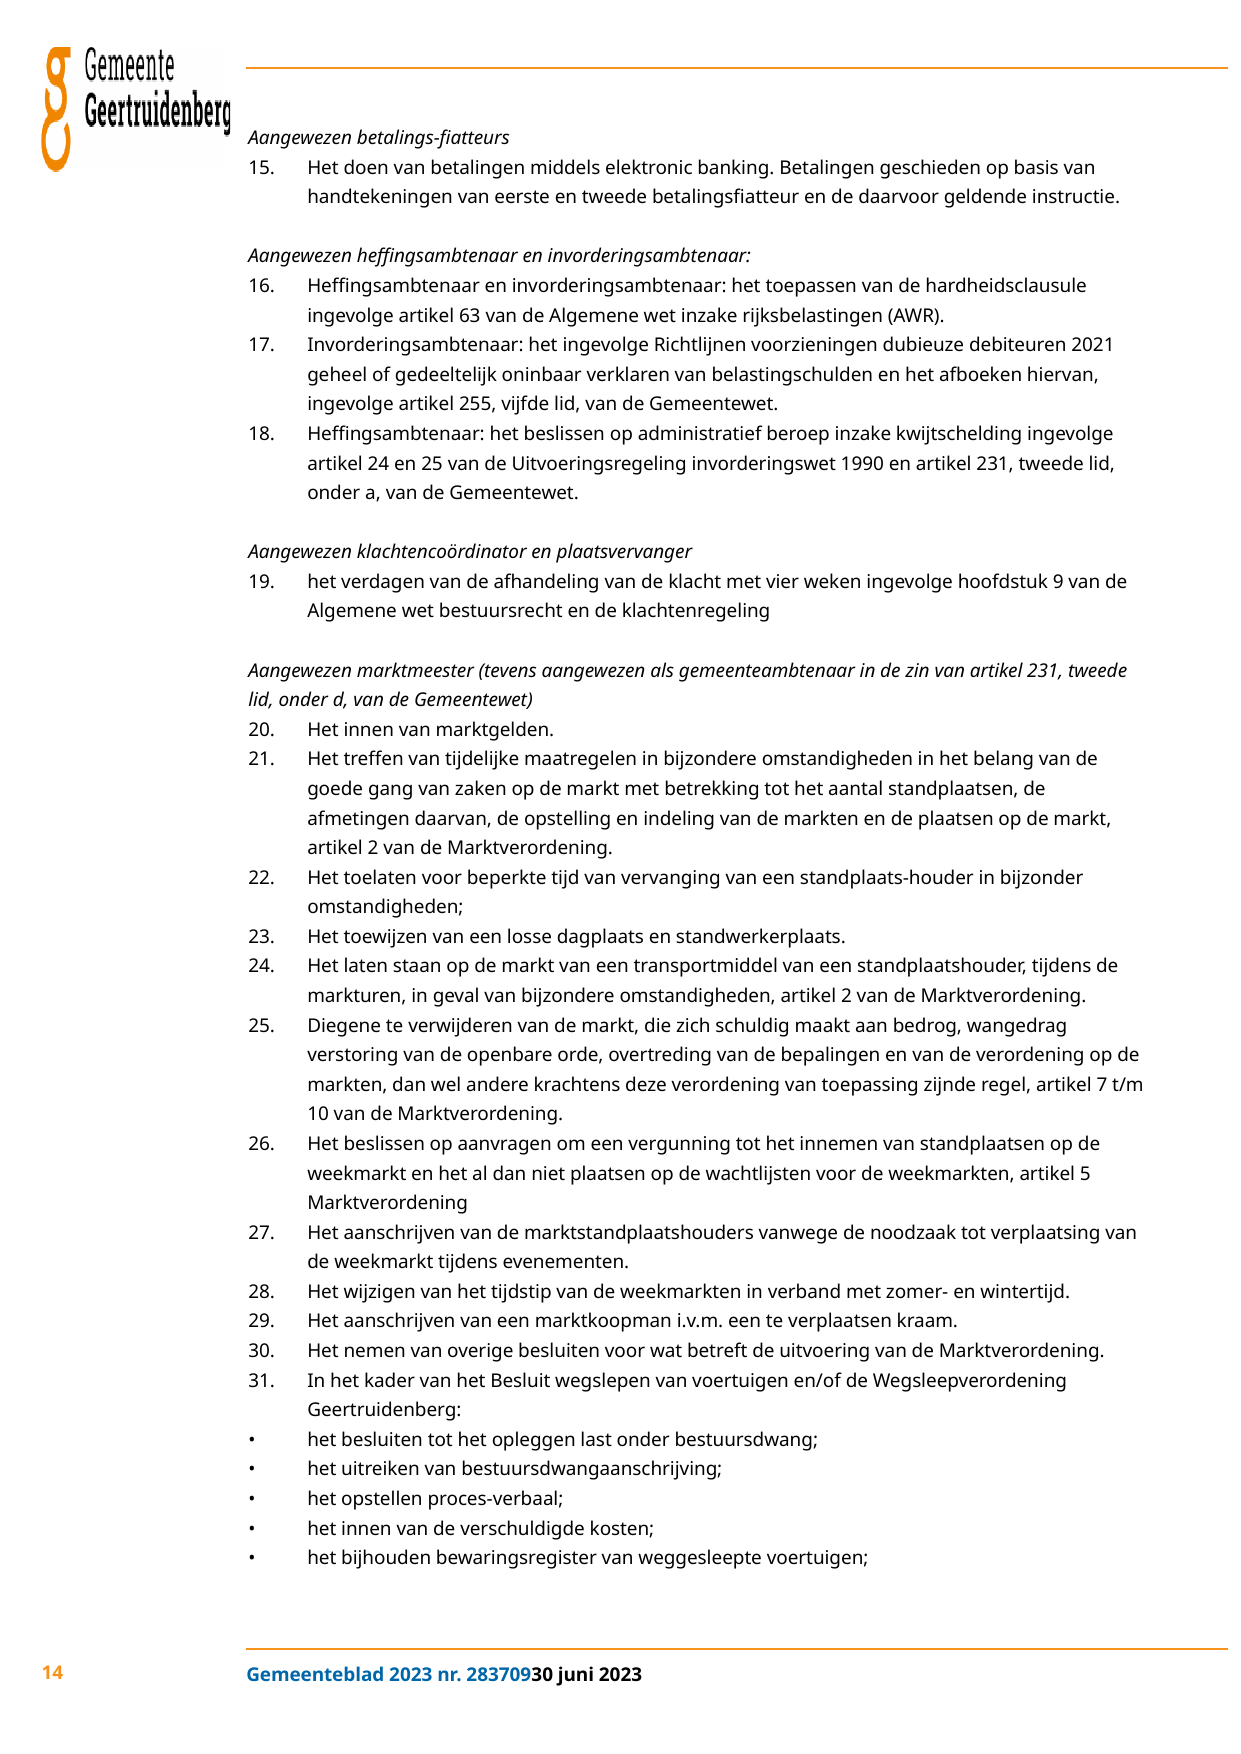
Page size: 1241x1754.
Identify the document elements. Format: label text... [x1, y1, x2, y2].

list Het toewijzen van een losse dagplaats en standwerkerplaats. [248, 923, 1152, 949]
text Aangewezen marktmeester (tevens aangewezen als gemeenteambtenaar in de zin van artikel 231, tweede lid, onder d, van de Gemeentewet) [248, 657, 1152, 712]
list In het kader van het Besluit wegslepen van voertuigen en/of de Wegsleepverordening Geertruidenberg: [248, 1367, 1152, 1422]
text Aangewezen betalings-fiatteurs [248, 124, 1152, 150]
list Het laten staan op de markt van een transportmiddel van een standplaatshouder, tijdens de markturen, in geval van bijzondere omstandigheden, artikel 2 van de Marktverordening. [248, 953, 1152, 1008]
list het innen van de verschuldigde kosten; [248, 1515, 1152, 1541]
list Het doen van betalingen middels elektronic banking. Betalingen geschieden op basis van handtekeningen van eerste en tweede betalingsfiatteur en de daarvoor geldende instructie. [248, 154, 1152, 209]
list het uitreiken van bestuursdwangaanschrijving; [248, 1456, 1152, 1481]
list Het aanschrijven van de marktstandplaatshouders vanwege de noodzaak tot verplaatsing van de weekmarkt tijdens evenementen. [248, 1219, 1152, 1274]
list Het nemen van overige besluiten voor wat betreft de uitvoering van de Marktverordening. [248, 1337, 1152, 1363]
list het bijhouden bewaringsregister van weggesleepte voertuigen; [248, 1544, 1152, 1570]
list Het treffen van tijdelijke maatregelen in bijzondere omstandigheden in het belang van de goede gang van zaken op de markt met betrekking tot het aantal standplaatsen, de afmetingen daarvan, de opstelling en indeling van de markten en de plaatsen op de markt, artikel 2 van de Marktverordening. [248, 746, 1152, 860]
list Het innen van marktgelden. [248, 716, 1152, 742]
list Heffingsambtenaar en invorderingsambtenaar: het toepassen van de hardheidsclausule ingevolge artikel 63 van de Algemene wet inzake rijksbelastingen (AWR). [248, 272, 1152, 328]
list het verdagen van de afhandeling van de klacht met vier weken ingevolge hoofdstuk 9 van de Algemene wet bestuursrecht en de klachtenregeling [248, 568, 1152, 623]
list Het toelaten voor beperkte tijd van vervanging van een standplaats-houder in bijzonder omstandigheden; [248, 864, 1152, 919]
list Het aanschrijven van een marktkoopman i.v.m. een te verplaatsen kraam. [248, 1308, 1152, 1333]
list Invorderingsambtenaar: het ingevolge Richtlijnen voorzieningen dubieuze debiteuren 2021 geheel of gedeeltelijk oninbaar verklaren van belastingschulden en het afboeken hiervan, ingevolge artikel 255, vijfde lid, van de Gemeentewet. [248, 331, 1152, 416]
list Heffingsambtenaar: het beslissen op administratief beroep inzake kwijtschelding ingevolge artikel 24 en 25 van de Uitvoeringsregeling invorderingswet 1990 en artikel 231, tweede lid, onder a, van de Gemeentewet. [248, 420, 1152, 505]
list Het wijzigen van het tijdstip van de weekmarkten in verband met zomer- en wintertijd. [248, 1278, 1152, 1304]
text Aangewezen klachtencoördinator en plaatsvervanger [248, 538, 1152, 564]
list het besluiten tot het opleggen last onder bestuursdwang; [248, 1426, 1152, 1452]
text Aangewezen heffingsambtenaar en invorderingsambtenaar: [248, 243, 1152, 268]
picture [41, 47, 231, 172]
list het opstellen proces-verbaal; [248, 1485, 1152, 1511]
list Het beslissen op aanvragen om een vergunning tot het innemen van standplaatsen op de weekmarkt en het al dan niet plaatsen op de wachtlijsten voor de weekmarkten, artikel 5 Marktverordening [248, 1130, 1152, 1215]
list Diegene te verwijderen van de markt, die zich schuldig maakt aan bedrog, wangedrag verstoring van de openbare orde, overtreding van de bepalingen en van de verordening op de markten, dan wel andere krachtens deze verordening van toepassing zijnde regel, artikel 7 t/m 10 van de Marktverordening. [248, 1012, 1152, 1126]
